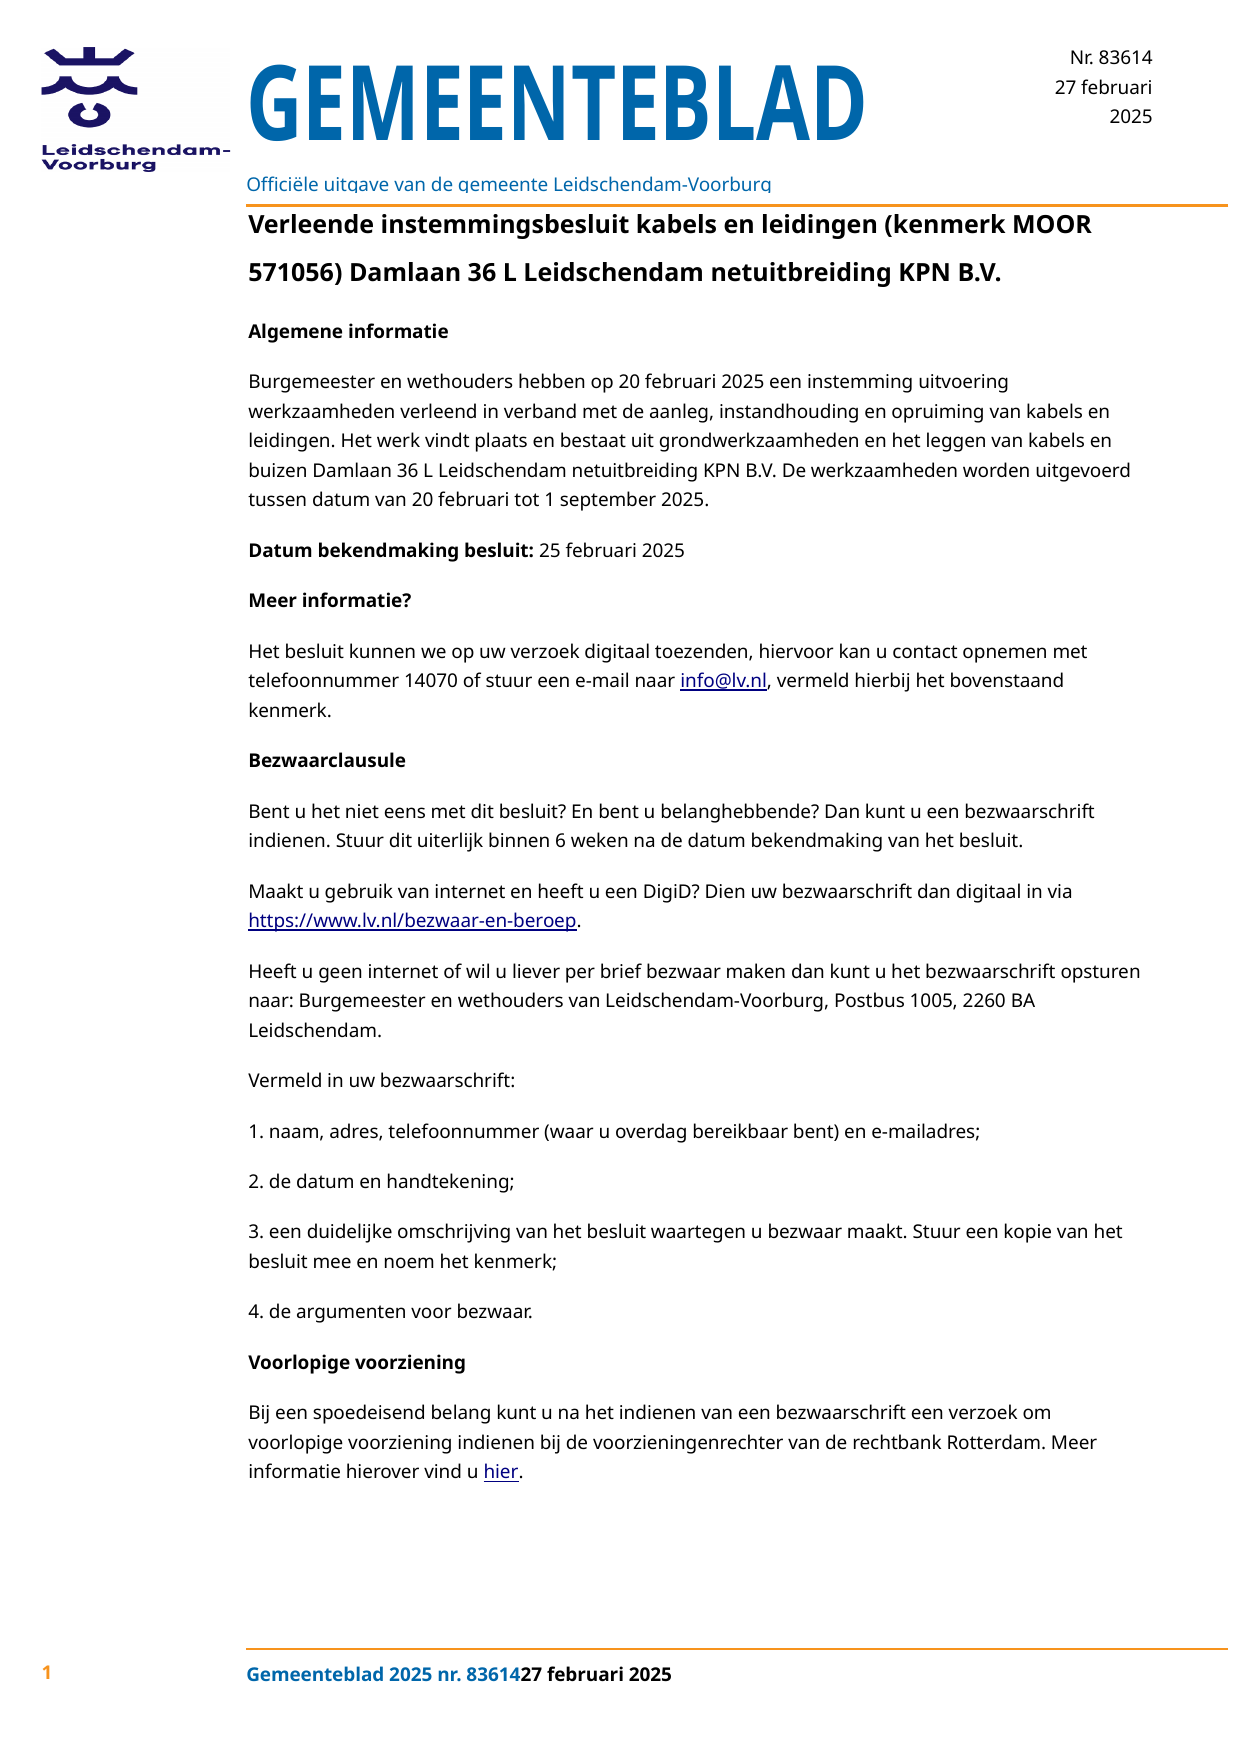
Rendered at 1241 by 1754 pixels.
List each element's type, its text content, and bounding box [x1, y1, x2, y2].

text Vermeld in uw bezwaarschrift: [248, 1067, 1152, 1093]
text Burgemeester en wethouders hebben op 20 februari 2025 een instemming uitvoering werkzaamheden verleend in verband met de aanleg, instandhouding en opruiming van kabels en leidingen. Het werk vindt plaats en bestaat uit grondwerkzaamheden en het leggen van kabels en buizen Damlaan 36 L Leidschendam netuitbreiding KPN B.V. De werkzaamheden worden uitgevoerd tussen datum van 20 februari tot 1 september 2025. [248, 368, 1152, 512]
picture [41, 47, 231, 172]
text Verleende instemmingsbesluit kabels en leidingen (kenmerk MOOR 571056) Damlaan 36 L Leidschendam netuitbreiding KPN B.V. [248, 207, 1152, 288]
text Maakt u gebruik van internet en heeft u een DigiD? Dien uw bezwaarschrift dan digitaal in via https://www.lv.nl/bezwaar-en-beroep. [248, 878, 1152, 933]
text Datum bekendmaking besluit: 25 februari 2025 [248, 537, 1152, 563]
text Heeft u geen internet of wil u liever per brief bezwaar maken dan kunt u het bezwaarschrift opsturen naar: Burgemeester en wethouders van Leidschendam-Voorburg, Postbus 1005, 2260 BA Leidschendam. [248, 958, 1152, 1043]
text Bent u het niet eens met dit besluit? En bent u belanghebbende? Dan kunt u een bezwaarschrift indienen. Stuur dit uiterlijk binnen 6 weken na de datum bekendmaking van het besluit. [248, 798, 1152, 853]
text Bezwaarclausule [248, 747, 1152, 773]
text 3. een duidelijke omschrijving van het besluit waartegen u bezwaar maakt. Stuur een kopie van het besluit mee en noem het kenmerk; [248, 1219, 1152, 1274]
text Voorlopige voorziening [248, 1349, 1152, 1375]
text 1. naam, adres, telefoonnummer (waar u overdag bereikbaar bent) en e-mailadres; [248, 1118, 1152, 1144]
text Het besluit kunnen we op uw verzoek digitaal toezenden, hiervoor kan u contact opnemen met telefoonnummer 14070 of stuur een e-mail naar info@lv.nl, vermeld hierbij het bovenstaand kenmerk. [248, 638, 1152, 723]
text Meer informatie? [248, 587, 1152, 613]
text Algemene informatie [248, 318, 1152, 344]
text 4. de argumenten voor bezwaar. [248, 1299, 1152, 1324]
text Bij een spoedeisend belang kunt u na het indienen van een bezwaarschrift een verzoek om voorlopige voorziening indienen bij de voorzieningenrechter van de rechtbank Rotterdam. Meer informatie hierover vind u hier. [248, 1399, 1152, 1484]
text 2. de datum en handtekening; [248, 1168, 1152, 1194]
